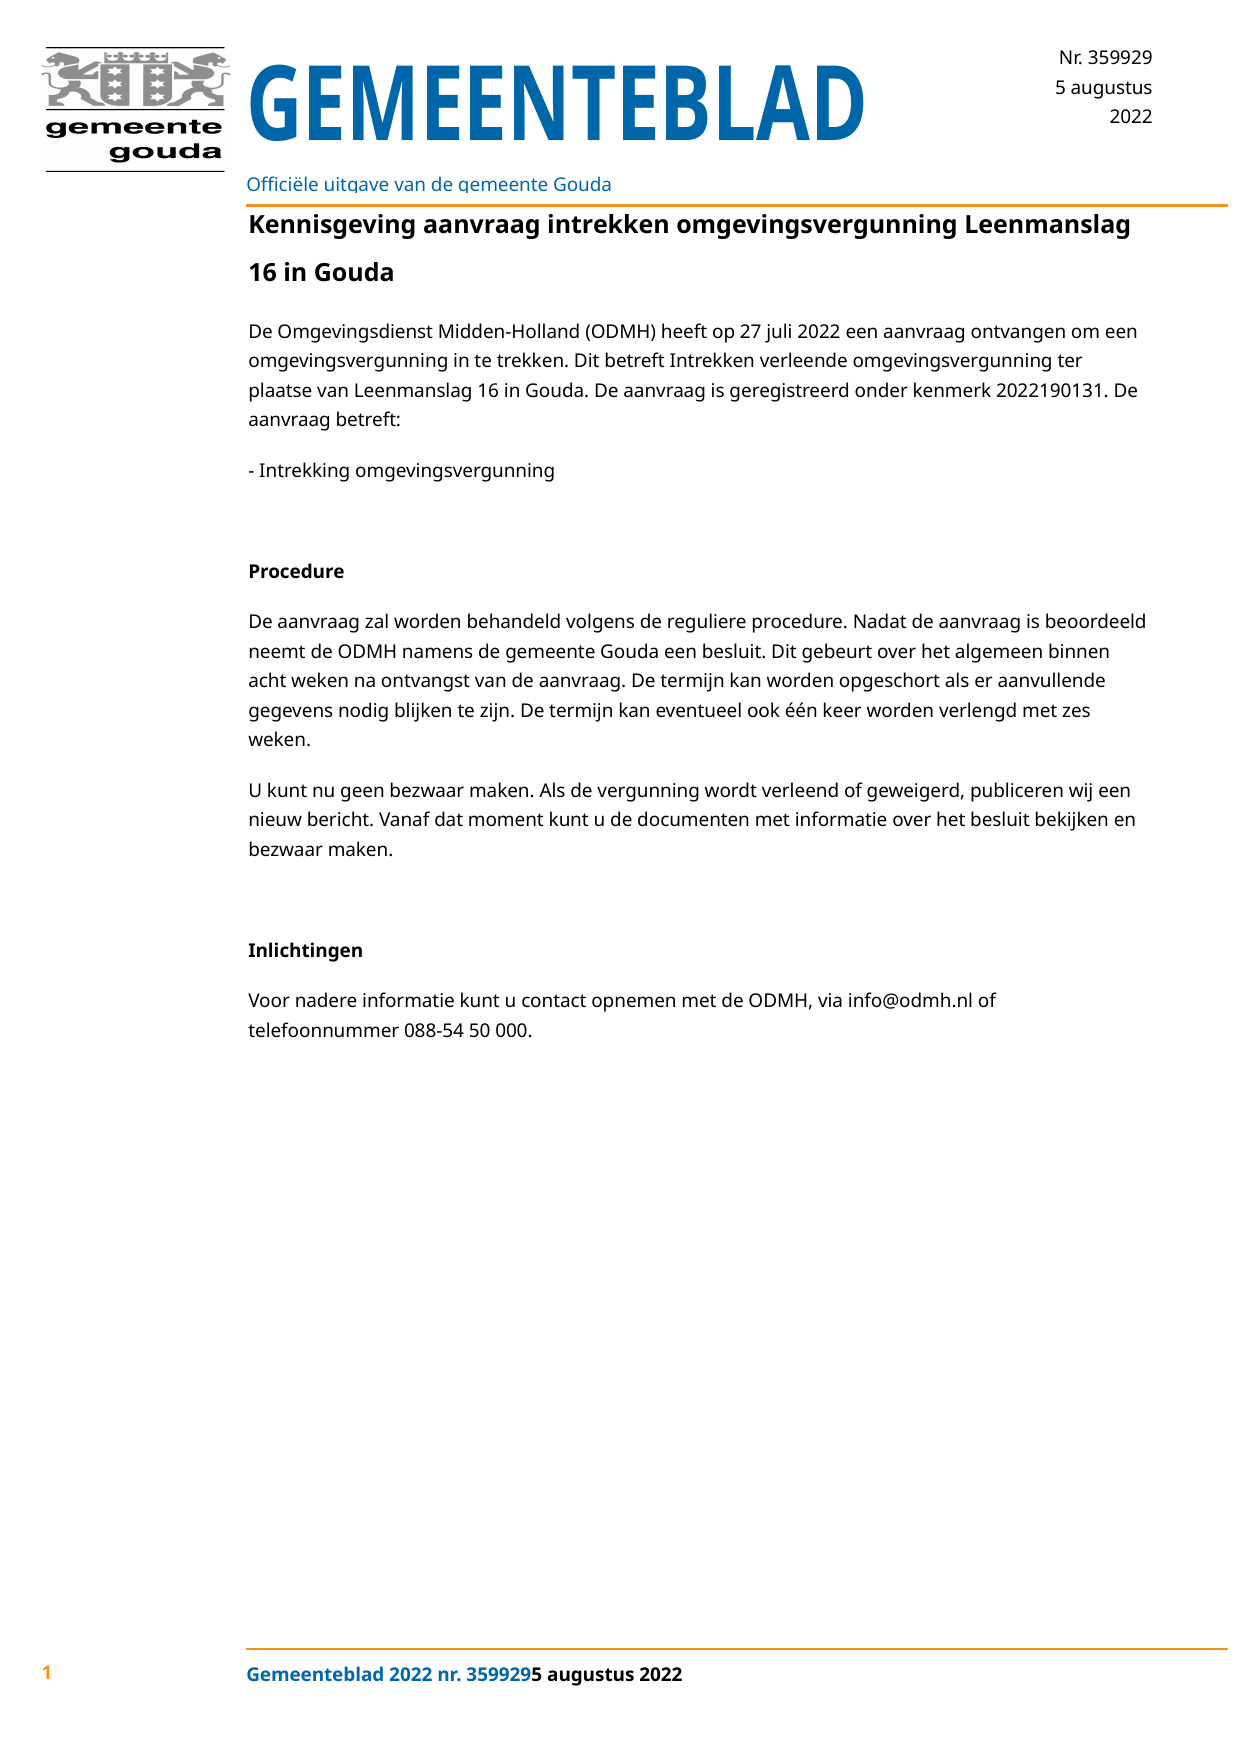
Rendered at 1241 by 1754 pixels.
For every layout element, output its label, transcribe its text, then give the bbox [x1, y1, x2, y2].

text De aanvraag zal worden behandeld volgens de reguliere procedure. Nadat de aanvraag is beoordeeld neemt de ODMH namens de gemeente Gouda een besluit. Dit gebeurt over het algemeen binnen acht weken na ontvangst van de aanvraag. De termijn kan worden opgeschort als er aanvullende gegevens nodig blijken te zijn. De termijn kan eventueel ook één keer worden verlengd met zes weken. [248, 608, 1152, 752]
text Procedure [248, 558, 1152, 584]
picture [41, 47, 231, 172]
text De Omgevingsdienst Midden-Holland (ODMH) heeft op 27 juli 2022 een aanvraag ontvangen om een omgevingsvergunning in te trekken. Dit betreft Intrekken verleende omgevingsvergunning ter plaatse van Leenmanslag 16 in Gouda. De aanvraag is geregistreerd onder kenmerk 2022190131. De aanvraag betreft: [248, 318, 1152, 432]
text Kennisgeving aanvraag intrekken omgevingsvergunning Leenmanslag 16 in Gouda [248, 207, 1152, 288]
text U kunt nu geen bezwaar maken. Als de vergunning wordt verleend of geweigerd, publiceren wij een nieuw bericht. Vanaf dat moment kunt u de documenten met informatie over het besluit bekijken en bezwaar maken. [248, 777, 1152, 862]
text Voor nadere informatie kunt u contact opnemen met de ODMH, via info@odmh.nl of telefoonnummer 088-54 50 000. [248, 987, 1152, 1043]
text Inlichtingen [248, 937, 1152, 963]
text - Intrekking omgevingsvergunning [248, 457, 1152, 483]
